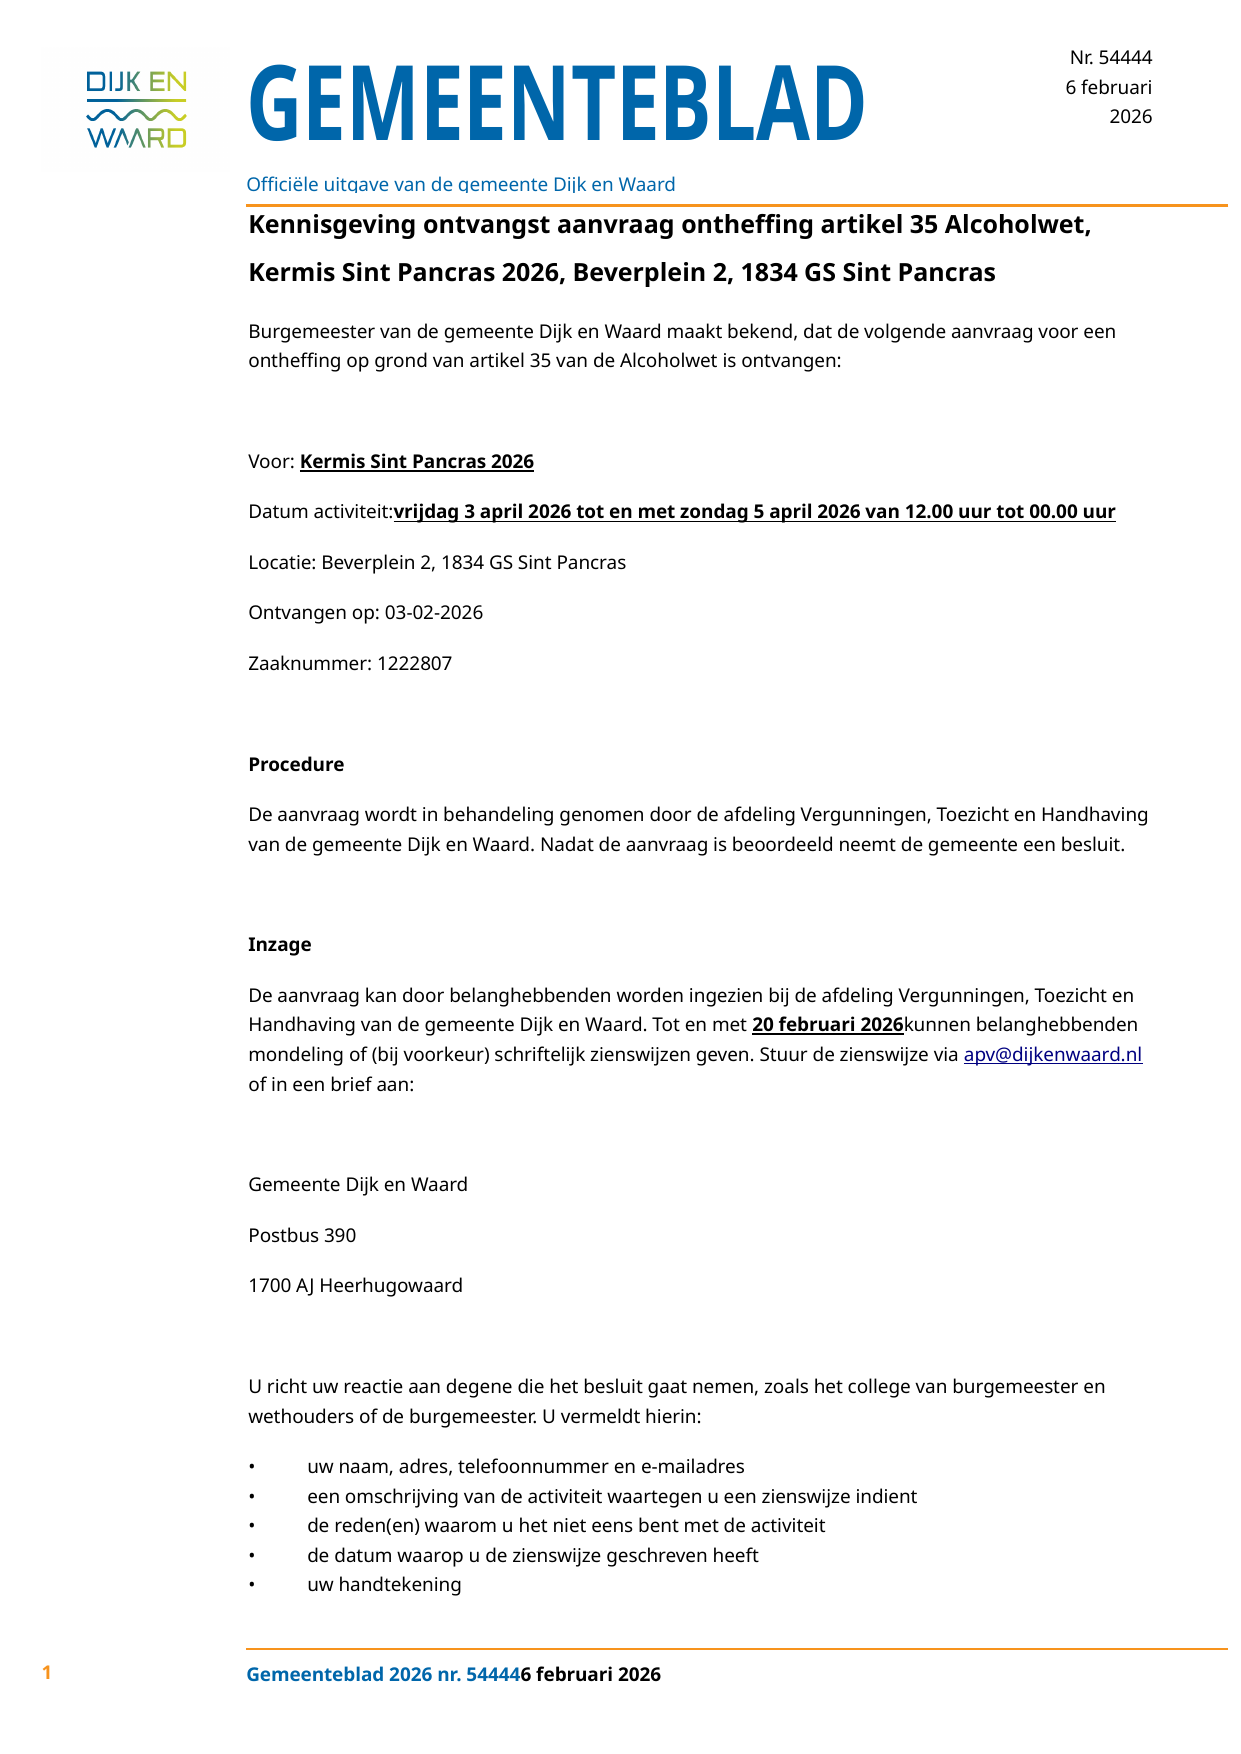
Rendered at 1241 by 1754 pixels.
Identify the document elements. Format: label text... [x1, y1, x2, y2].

text Inzage [248, 932, 1152, 957]
text Locatie: Beverplein 2, 1834 GS Sint Pancras [248, 549, 1152, 575]
list uw naam, adres, telefoonnummer en e-mailadres [248, 1453, 1152, 1479]
text Datum activiteit:vrijdag 3 april 2026 tot en met zondag 5 april 2026 van 12.00 uur tot 00.00 uur [248, 499, 1152, 524]
list een omschrijving van de activiteit waartegen u een zienswijze indient [248, 1483, 1152, 1509]
text Gemeente Dijk en Waard [248, 1172, 1152, 1197]
text Procedure [248, 751, 1152, 777]
text U richt uw reactie aan degene die het besluit gaat nemen, zoals het college van burgemeester en wethouders of de burgemeester. U vermeldt hierin: [248, 1373, 1152, 1429]
list de reden(en) waarom u het niet eens bent met de activiteit [248, 1512, 1152, 1538]
text 1700 AJ Heerhugowaard [248, 1272, 1152, 1298]
text De aanvraag kan door belanghebbenden worden ingezien bij de afdeling Vergunningen, Toezicht en Handhaving van de gemeente Dijk en Waard. Tot en met 20 februari 2026kunnen belanghebbenden mondeling of (bij voorkeur) schriftelijk zienswijzen geven. Stuur de zienswijze via apv@dijkenwaard.nl of in een brief aan: [248, 982, 1152, 1097]
text Burgemeester van de gemeente Dijk en Waard maakt bekend, dat de volgende aanvraag voor een ontheffing op grond van artikel 35 van de Alcoholwet is ontvangen: [248, 318, 1152, 373]
text Kennisgeving ontvangst aanvraag ontheffing artikel 35 Alcoholwet, Kermis Sint Pancras 2026, Beverplein 2, 1834 GS Sint Pancras [248, 207, 1152, 288]
text De aanvraag wordt in behandeling genomen door de afdeling Vergunningen, Toezicht en Handhaving van de gemeente Dijk en Waard. Nadat de aanvraag is beoordeeld neemt de gemeente een besluit. [248, 801, 1152, 857]
text Postbus 390 [248, 1222, 1152, 1248]
list de datum waarop u de zienswijze geschreven heeft [248, 1542, 1152, 1568]
picture [41, 47, 231, 172]
text Voor: Kermis Sint Pancras 2026 [248, 448, 1152, 474]
text Zaaknummer: 1222807 [248, 650, 1152, 676]
list uw handtekening [248, 1572, 1152, 1597]
text Ontvangen op: 03-02-2026 [248, 599, 1152, 625]
